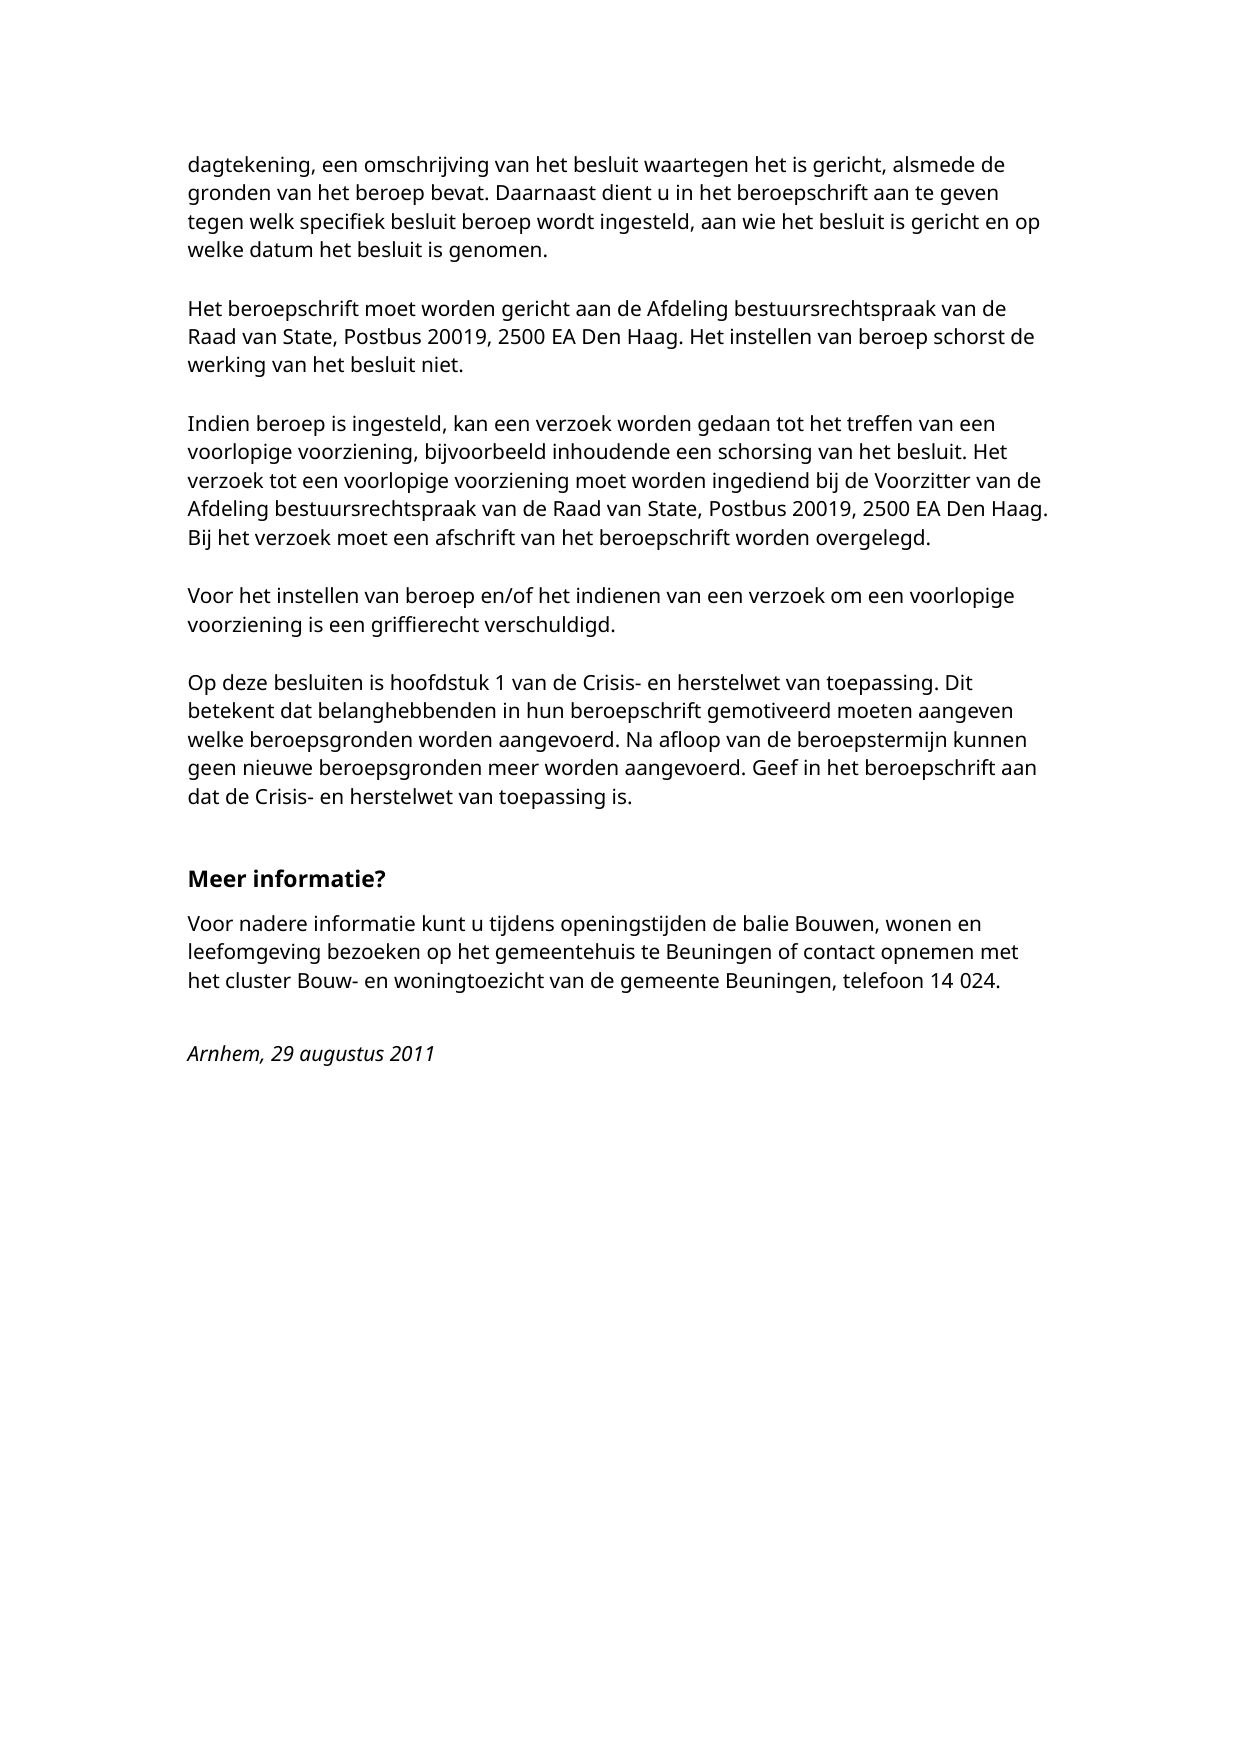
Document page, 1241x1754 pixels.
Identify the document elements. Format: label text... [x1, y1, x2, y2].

text Voor het instellen van beroep en/of het indienen van een verzoek om een voorlopige voorziening is een griffierecht verschuldigd. [187, 581, 1053, 638]
text Voor nadere informatie kunt u tijdens openingstijden de balie Bouwen, wonen en leefomgeving bezoeken op het gemeentehuis te Beuningen of contact opnemen met het cluster Bouw- en woningtoezicht van de gemeente Beuningen, telefoon 14 024. [187, 909, 1053, 994]
text Het beroepschrift moet worden gericht aan de Afdeling bestuursrechtspraak van de Raad van State, Postbus 20019, 2500 EA Den Haag. Het instellen van beroep schorst de werking van het besluit niet. [187, 294, 1053, 379]
text Op deze besluiten is hoofdstuk 1 van de Crisis- en herstelwet van toepassing. Dit betekent dat belanghebbenden in hun beroepschrift gemotiveerd moeten aangeven welke beroepsgronden worden aangevoerd. Na afloop van de beroepstermijn kunnen geen nieuwe beroepsgronden meer worden aangevoerd. Geef in het beroepschrift aan dat de Crisis- en herstelwet van toepassing is. [187, 668, 1053, 810]
subtitle Meer informatie? [187, 863, 1053, 894]
text Indien beroep is ingesteld, kan een verzoek worden gedaan tot het treffen van een voorlopige voorziening, bijvoorbeeld inhoudende een schorsing van het besluit. Het verzoek tot een voorlopige voorziening moet worden ingediend bij de Voorzitter van de Afdeling bestuursrechtspraak van de Raad van State, Postbus 20019, 2500 EA Den Haag. Bij het verzoek moet een afschrift van het beroepschrift worden overgelegd. [187, 409, 1053, 551]
text Arnhem, 29 augustus 2011 [187, 1039, 1053, 1068]
text dagtekening, een omschrijving van het besluit waartegen het is gericht, alsmede de gronden van het beroep bevat. Daarnaast dient u in het beroepschrift aan te geven tegen welk specifiek besluit beroep wordt ingesteld, aan wie het besluit is gericht en op welke datum het besluit is genomen. [187, 150, 1053, 264]
